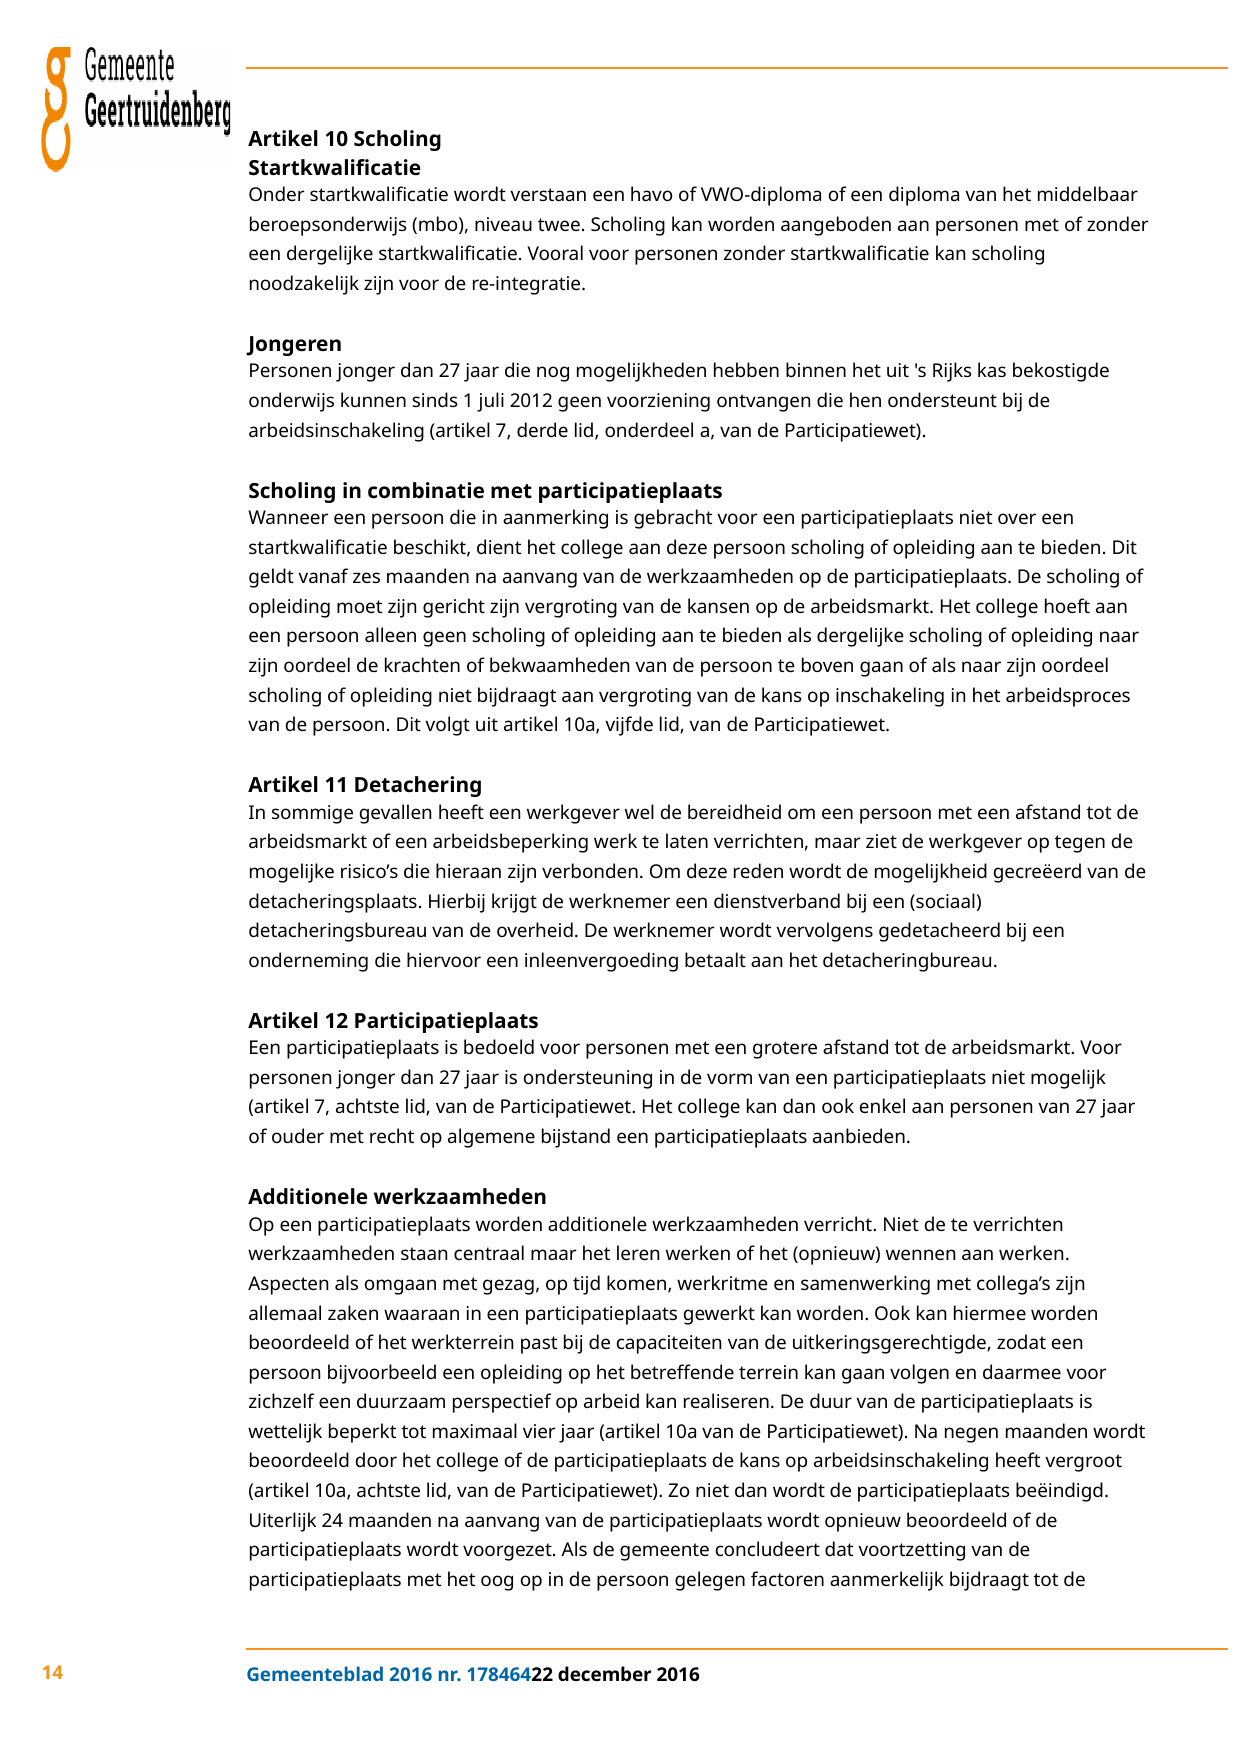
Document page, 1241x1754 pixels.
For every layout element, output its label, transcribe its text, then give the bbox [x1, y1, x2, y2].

text Onder startkwalificatie wordt verstaan een havo of VWO-diploma of een diploma van het middelbaar beroepsonderwijs (mbo), niveau twee. Scholing kan worden aangeboden aan personen met of zonder een dergelijke startkwalificatie. Vooral voor personen zonder startkwalificatie kan scholing noodzakelijk zijn voor de re-integratie. [248, 181, 1152, 296]
picture [41, 47, 231, 172]
text Artikel 12 Participatieplaats [248, 1006, 1152, 1034]
text Artikel 11 Detachering [248, 771, 1152, 799]
text Additionele werkzaamheden [248, 1182, 1152, 1211]
text Personen jonger dan 27 jaar die nog mogelijkheden hebben binnen het uit 's Rijks kas bekostigde onderwijs kunnen sinds 1 juli 2012 geen voorziening ontvangen die hen ondersteunt bij de arbeidsinschakeling (artikel 7, derde lid, onderdeel a, van de Participatiewet). [248, 358, 1152, 442]
text Artikel 10 Scholing [248, 124, 1152, 153]
text Startkwalificatie [248, 153, 1152, 181]
text Scholing in combinatie met participatieplaats [248, 476, 1152, 504]
text Wanneer een persoon die in aanmerking is gebracht voor een participatieplaats niet over een startkwalificatie beschikt, dient het college aan deze persoon scholing of opleiding aan te bieden. Dit geldt vanaf zes maanden na aanvang van de werkzaamheden op de participatieplaats. De scholing of opleiding moet zijn gericht zijn vergroting van de kansen op de arbeidsmarkt. Het college hoeft aan een persoon alleen geen scholing of opleiding aan te bieden als dergelijke scholing of opleiding naar zijn oordeel de krachten of bekwaamheden van de persoon te boven gaan of als naar zijn oordeel scholing of opleiding niet bijdraagt aan vergroting van de kans op inschakeling in het arbeidsproces van de persoon. Dit volgt uit artikel 10a, vijfde lid, van de Participatiewet. [248, 504, 1152, 737]
text In sommige gevallen heeft een werkgever wel de bereidheid om een persoon met een afstand tot de arbeidsmarkt of een arbeidsbeperking werk te laten verrichten, maar ziet de werkgever op tegen de mogelijke risico’s die hieraan zijn verbonden. Om deze reden wordt de mogelijkheid gecreëerd van de detacheringsplaats. Hierbij krijgt de werknemer een dienstverband bij een (sociaal) detacheringsbureau van de overheid. De werknemer wordt vervolgens gedetacheerd bij een onderneming die hiervoor een inleenvergoeding betaalt aan het detacheringbureau. [248, 799, 1152, 973]
text Een participatieplaats is bedoeld voor personen met een grotere afstand tot de arbeidsmarkt. Voor personen jonger dan 27 jaar is ondersteuning in de vorm van een participatieplaats niet mogelijk (artikel 7, achtste lid, van de Participatiewet. Het college kan dan ook enkel aan personen van 27 jaar of ouder met recht op algemene bijstand een participatieplaats aanbieden. [248, 1034, 1152, 1149]
text Jongeren [248, 329, 1152, 358]
text Op een participatieplaats worden additionele werkzaamheden verricht. Niet de te verrichten werkzaamheden staan centraal maar het leren werken of het (opnieuw) wennen aan werken. Aspecten als omgaan met gezag, op tijd komen, werkritme en samenwerking met collega’s zijn allemaal zaken waaraan in een participatieplaats gewerkt kan worden. Ook kan hiermee worden beoordeeld of het werkterrein past bij de capaciteiten van de uitkeringsgerechtigde, zodat een persoon bijvoorbeeld een opleiding op het betreffende terrein kan gaan volgen en daarmee voor zichzelf een duurzaam perspectief op arbeid kan realiseren. De duur van de participatieplaats is wettelijk beperkt tot maximaal vier jaar (artikel 10a van de Participatiewet). Na negen maanden wordt beoordeeld door het college of de participatieplaats de kans op arbeidsinschakeling heeft vergroot (artikel 10a, achtste lid, van de Participatiewet). Zo niet dan wordt de participatieplaats beëindigd. Uiterlijk 24 maanden na aanvang van de participatieplaats wordt opnieuw beoordeeld of de participatieplaats wordt voorgezet. Als de gemeente concludeert dat voortzetting van de participatieplaats met het oog op in de persoon gelegen factoren aanmerkelijk bijdraagt tot de [248, 1211, 1152, 1592]
